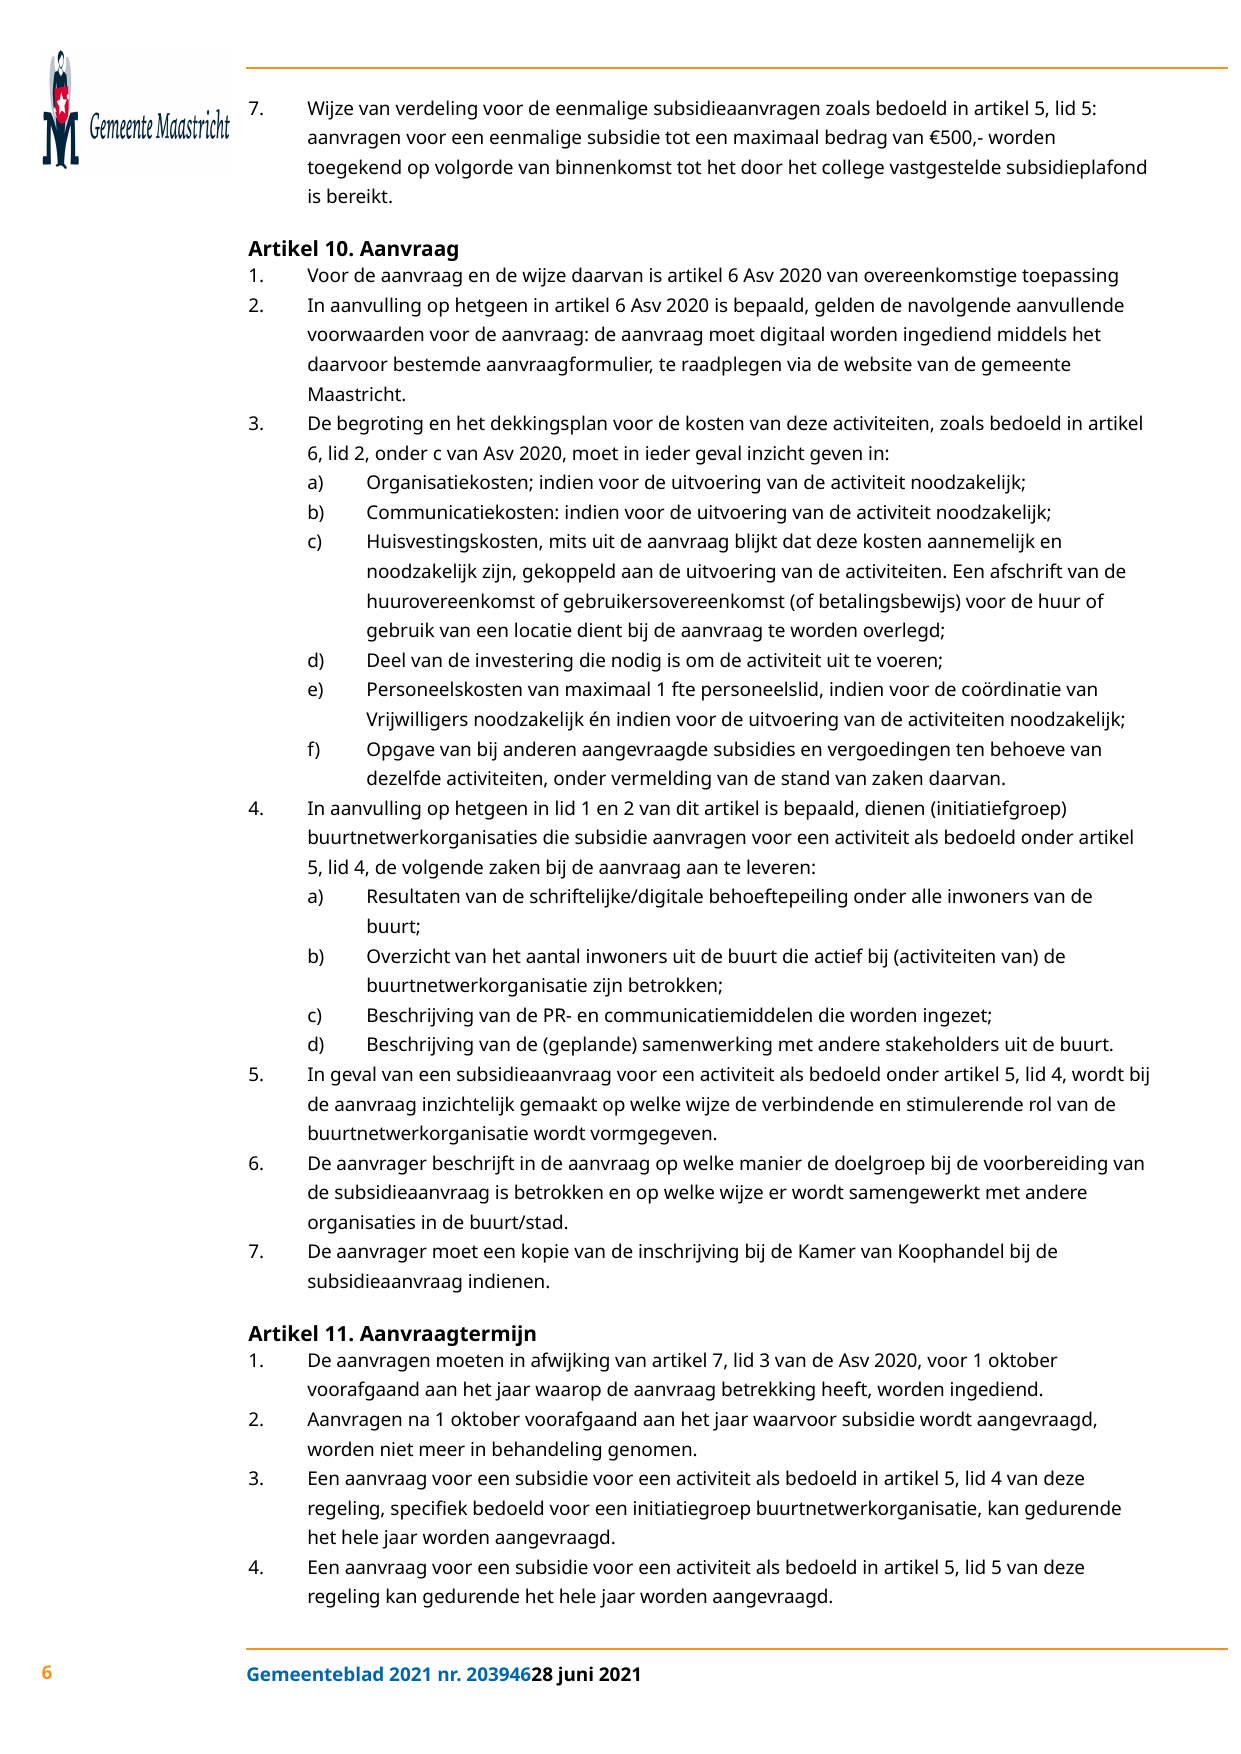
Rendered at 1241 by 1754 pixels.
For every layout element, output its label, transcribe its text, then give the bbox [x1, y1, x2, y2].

list In aanvulling op hetgeen in lid 1 en 2 van dit artikel is bepaald, dienen (initiatiefgroep) buurtnetwerkorganisaties die subsidie aanvragen voor een activiteit als bedoeld onder artikel 5, lid 4, de volgende zaken bij de aanvraag aan te leveren: [248, 795, 1152, 880]
text Artikel 10. Aanvraag [248, 234, 1152, 262]
picture [41, 47, 231, 172]
list Opgave van bij anderen aangevraagde subsidies en vergoedingen ten behoeve van dezelfde activiteiten, onder vermelding van de stand van zaken daarvan. [307, 736, 1152, 791]
list Beschrijving van de (geplande) samenwerking met andere stakeholders uit de buurt. [307, 1032, 1152, 1057]
list Wijze van verdeling voor de eenmalige subsidieaanvragen zoals bedoeld in artikel 5, lid 5: aanvragen voor een eenmalige subsidie tot een maximaal bedrag van €500,- worden toegekend op volgorde van binnenkomst tot het door het college vastgestelde subsidieplafond is bereikt. [248, 95, 1152, 209]
list Resultaten van de schriftelijke/digitale behoeftepeiling onder alle inwoners van de buurt; [307, 884, 1152, 939]
list De aanvrager beschrijft in de aanvraag op welke manier de doelgroep bij de voorbereiding van de subsidieaanvraag is betrokken en op welke wijze er wordt samengewerkt met andere organisaties in de buurt/stad. [248, 1150, 1152, 1235]
list Organisatiekosten; indien voor de uitvoering van de activiteit noodzakelijk; [307, 469, 1152, 495]
list Beschrijving van de PR- en communicatiemiddelen die worden ingezet; [307, 1002, 1152, 1028]
list De begroting en het dekkingsplan voor de kosten van deze activiteiten, zoals bedoeld in artikel 6, lid 2, onder c van Asv 2020, moet in ieder geval inzicht geven in: [248, 410, 1152, 466]
list Aanvragen na 1 oktober voorafgaand aan het jaar waarvoor subsidie wordt aangevraagd, worden niet meer in behandeling genomen. [248, 1406, 1152, 1462]
list Voor de aanvraag en de wijze daarvan is artikel 6 Asv 2020 van overeenkomstige toepassing [248, 262, 1152, 288]
list In aanvulling op hetgeen in artikel 6 Asv 2020 is bepaald, gelden de navolgende aanvullende voorwaarden voor de aanvraag: de aanvraag moet digitaal worden ingediend middels het daarvoor bestemde aanvraagformulier, te raadplegen via de website van de gemeente Maastricht. [248, 292, 1152, 406]
list De aanvragen moeten in afwijking van artikel 7, lid 3 van de Asv 2020, voor 1 oktober voorafgaand aan het jaar waarop de aanvraag betrekking heeft, worden ingediend. [248, 1347, 1152, 1402]
list Een aanvraag voor een subsidie voor een activiteit als bedoeld in artikel 5, lid 5 van deze regeling kan gedurende het hele jaar worden aangevraagd. [248, 1554, 1152, 1609]
list In geval van een subsidieaanvraag voor een activiteit als bedoeld onder artikel 5, lid 4, wordt bij de aanvraag inzichtelijk gemaakt op welke wijze de verbindende en stimulerende rol van de buurtnetwerkorganisatie wordt vormgegeven. [248, 1061, 1152, 1146]
list Een aanvraag voor een subsidie voor een activiteit als bedoeld in artikel 5, lid 4 van deze regeling, specifiek bedoeld voor een initiatiegroep buurtnetwerkorganisatie, kan gedurende het hele jaar worden aangevraagd. [248, 1465, 1152, 1550]
list Huisvestingskosten, mits uit de aanvraag blijkt dat deze kosten aannemelijk en noodzakelijk zijn, gekoppeld aan de uitvoering van de activiteiten. Een afschrift van de huurovereenkomst of gebruikersovereenkomst (of betalingsbewijs) voor de huur of gebruik van een locatie dient bij de aanvraag te worden overlegd; [307, 529, 1152, 643]
list Communicatiekosten: indien voor de uitvoering van de activiteit noodzakelijk; [307, 499, 1152, 525]
text Artikel 11. Aanvraagtermijn [248, 1319, 1152, 1347]
list Personeelskosten van maximaal 1 fte personeelslid, indien voor de coördinatie van Vrijwilligers noodzakelijk én indien voor de uitvoering van de activiteiten noodzakelijk; [307, 677, 1152, 732]
list Overzicht van het aantal inwoners uit de buurt die actief bij (activiteiten van) de buurtnetwerkorganisatie zijn betrokken; [307, 943, 1152, 998]
list Deel van de investering die nodig is om de activiteit uit te voeren; [307, 647, 1152, 673]
list De aanvrager moet een kopie van de inschrijving bij de Kamer van Koophandel bij de subsidieaanvraag indienen. [248, 1239, 1152, 1294]
